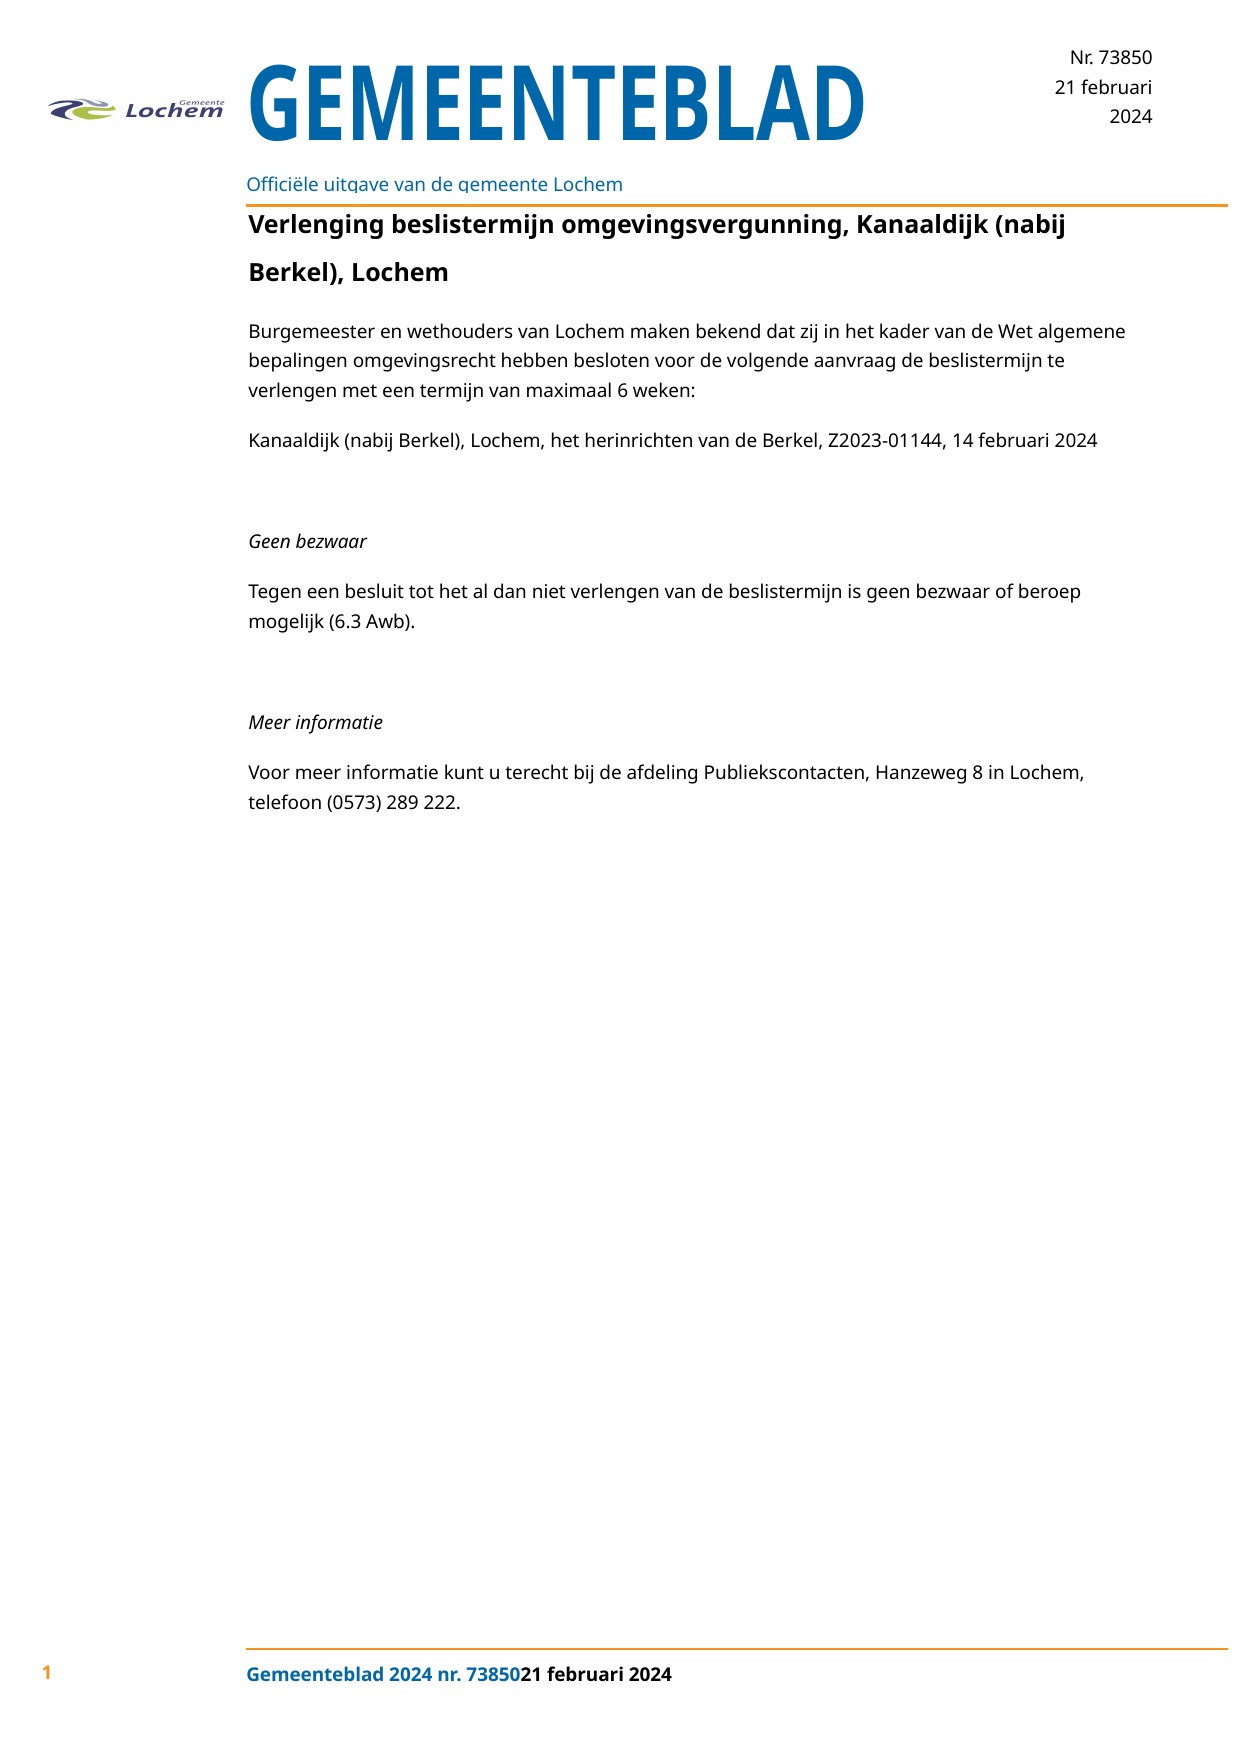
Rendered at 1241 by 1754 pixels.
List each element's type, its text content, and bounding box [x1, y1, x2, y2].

text Voor meer informatie kunt u terecht bij de afdeling Publiekscontacten, Hanzeweg 8 in Lochem, telefoon (0573) 289 222. [248, 759, 1152, 815]
text Kanaaldijk (nabij Berkel), Lochem, het herinrichten van de Berkel, Z2023-01144, 14 februari 2024 [248, 427, 1152, 453]
text Verlenging beslistermijn omgevingsvergunning, Kanaaldijk (nabij Berkel), Lochem [248, 207, 1152, 288]
text Meer informatie [248, 709, 1152, 735]
text Geen bezwaar [248, 528, 1152, 554]
text Tegen een besluit tot het al dan niet verlengen van de beslistermijn is geen bezwaar of beroep mogelijk (6.3 Awb). [248, 579, 1152, 634]
text Burgemeester en wethouders van Lochem maken bekend dat zij in het kader van de Wet algemene bepalingen omgevingsrecht hebben besloten voor de volgende aanvraag de beslistermijn te verlengen met een termijn van maximaal 6 weken: [248, 318, 1152, 403]
picture [41, 47, 231, 172]
